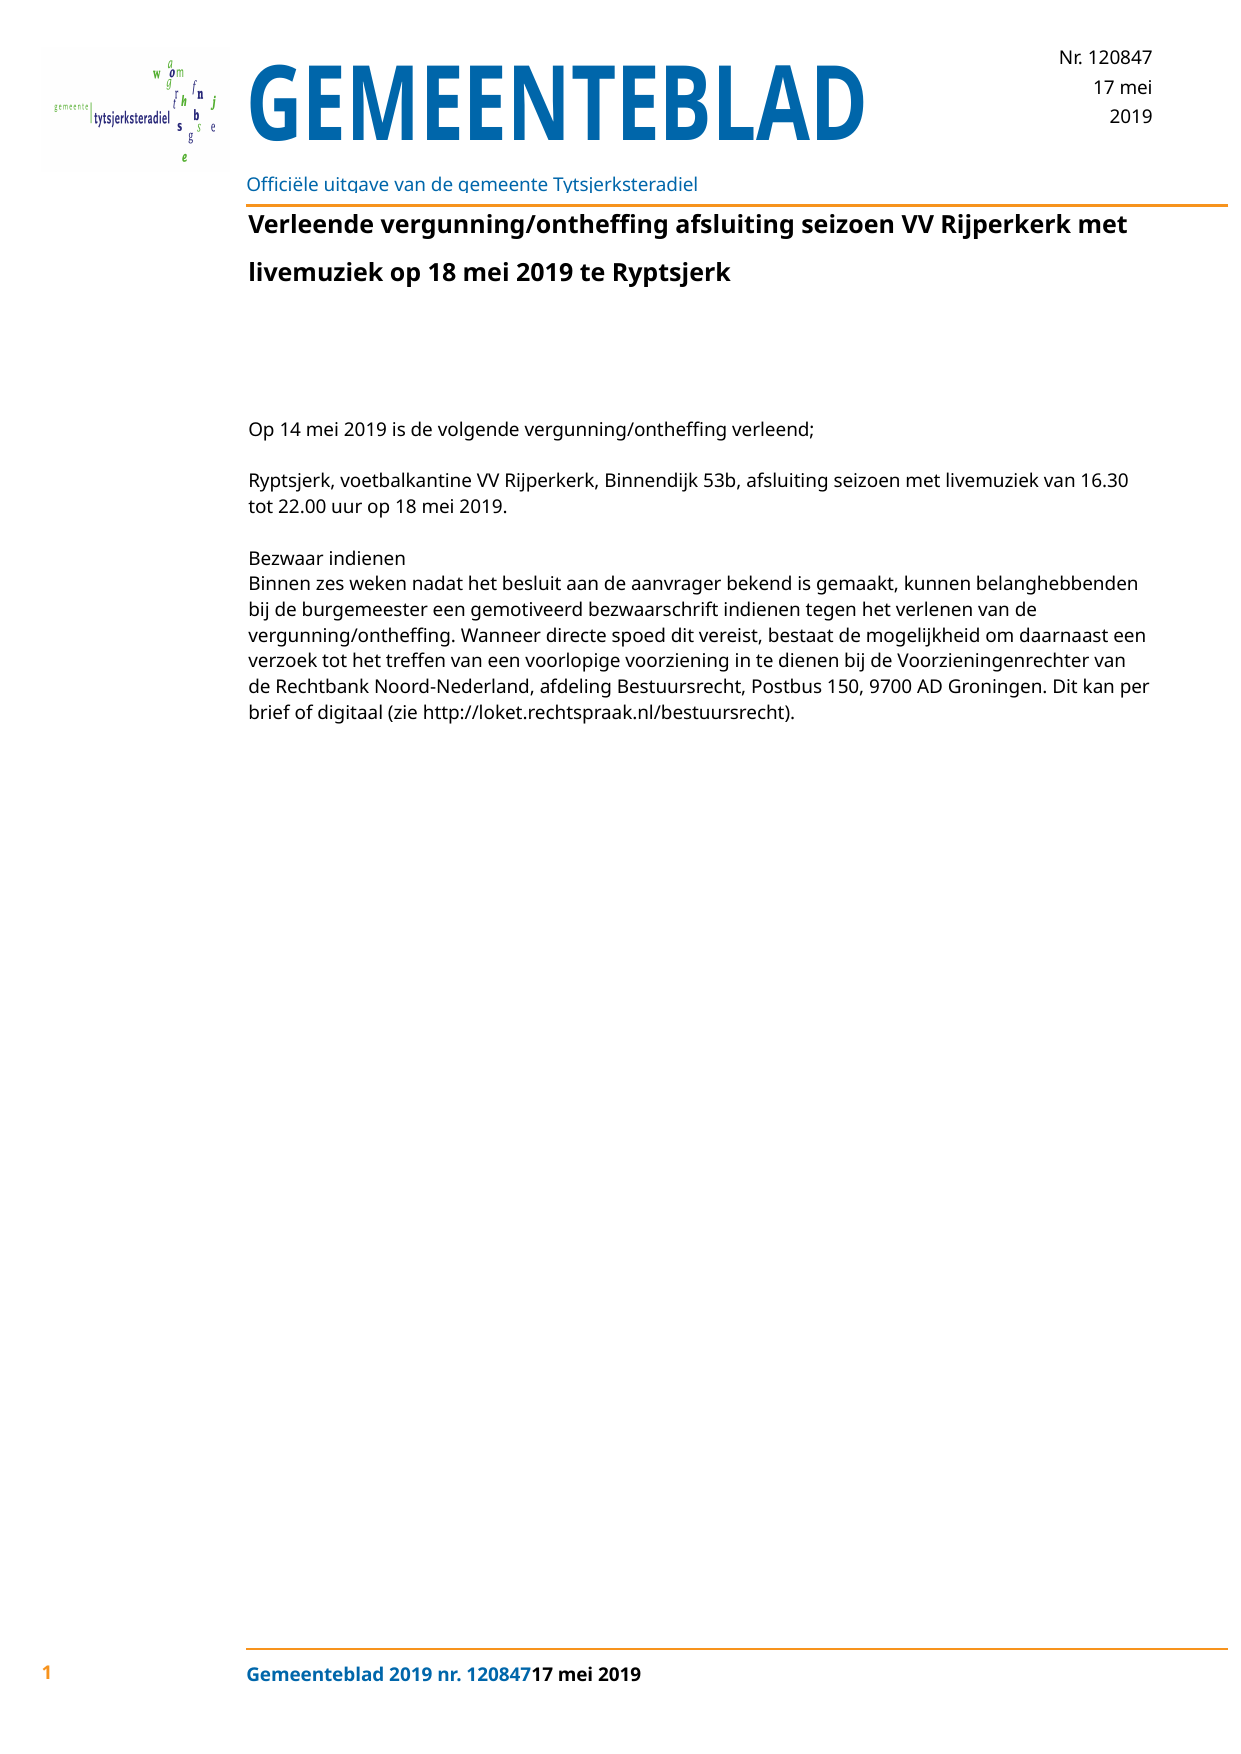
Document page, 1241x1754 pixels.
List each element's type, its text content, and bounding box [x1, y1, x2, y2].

text Op 14 mei 2019 is de volgende vergunning/ontheffing verleend; [248, 416, 1152, 442]
picture [41, 47, 231, 172]
text Verleende vergunning/ontheffing afsluiting seizoen VV Rijperkerk met livemuziek op 18 mei 2019 te Ryptsjerk [248, 207, 1152, 288]
text Bezwaar indienen [248, 545, 1152, 571]
text Ryptsjerk, voetbalkantine VV Rijperkerk, Binnendijk 53b, afsluiting seizoen met livemuziek van 16.30 tot 22.00 uur op 18 mei 2019. [248, 468, 1152, 519]
text Binnen zes weken nadat het besluit aan de aanvrager bekend is gemaakt, kunnen belanghebbenden bij de burgemeester een gemotiveerd bezwaarschrift indienen tegen het verlenen van de vergunning/ontheffing. Wanneer directe spoed dit vereist, bestaat de mogelijkheid om daarnaast een verzoek tot het treffen van een voorlopige voorziening in te dienen bij de Voorzieningenrechter van de Rechtbank Noord-Nederland, afdeling Bestuursrecht, Postbus 150, 9700 AD Groningen. Dit kan per brief of digitaal (zie http://loket.rechtspraak.nl/bestuursrecht). [248, 571, 1152, 725]
